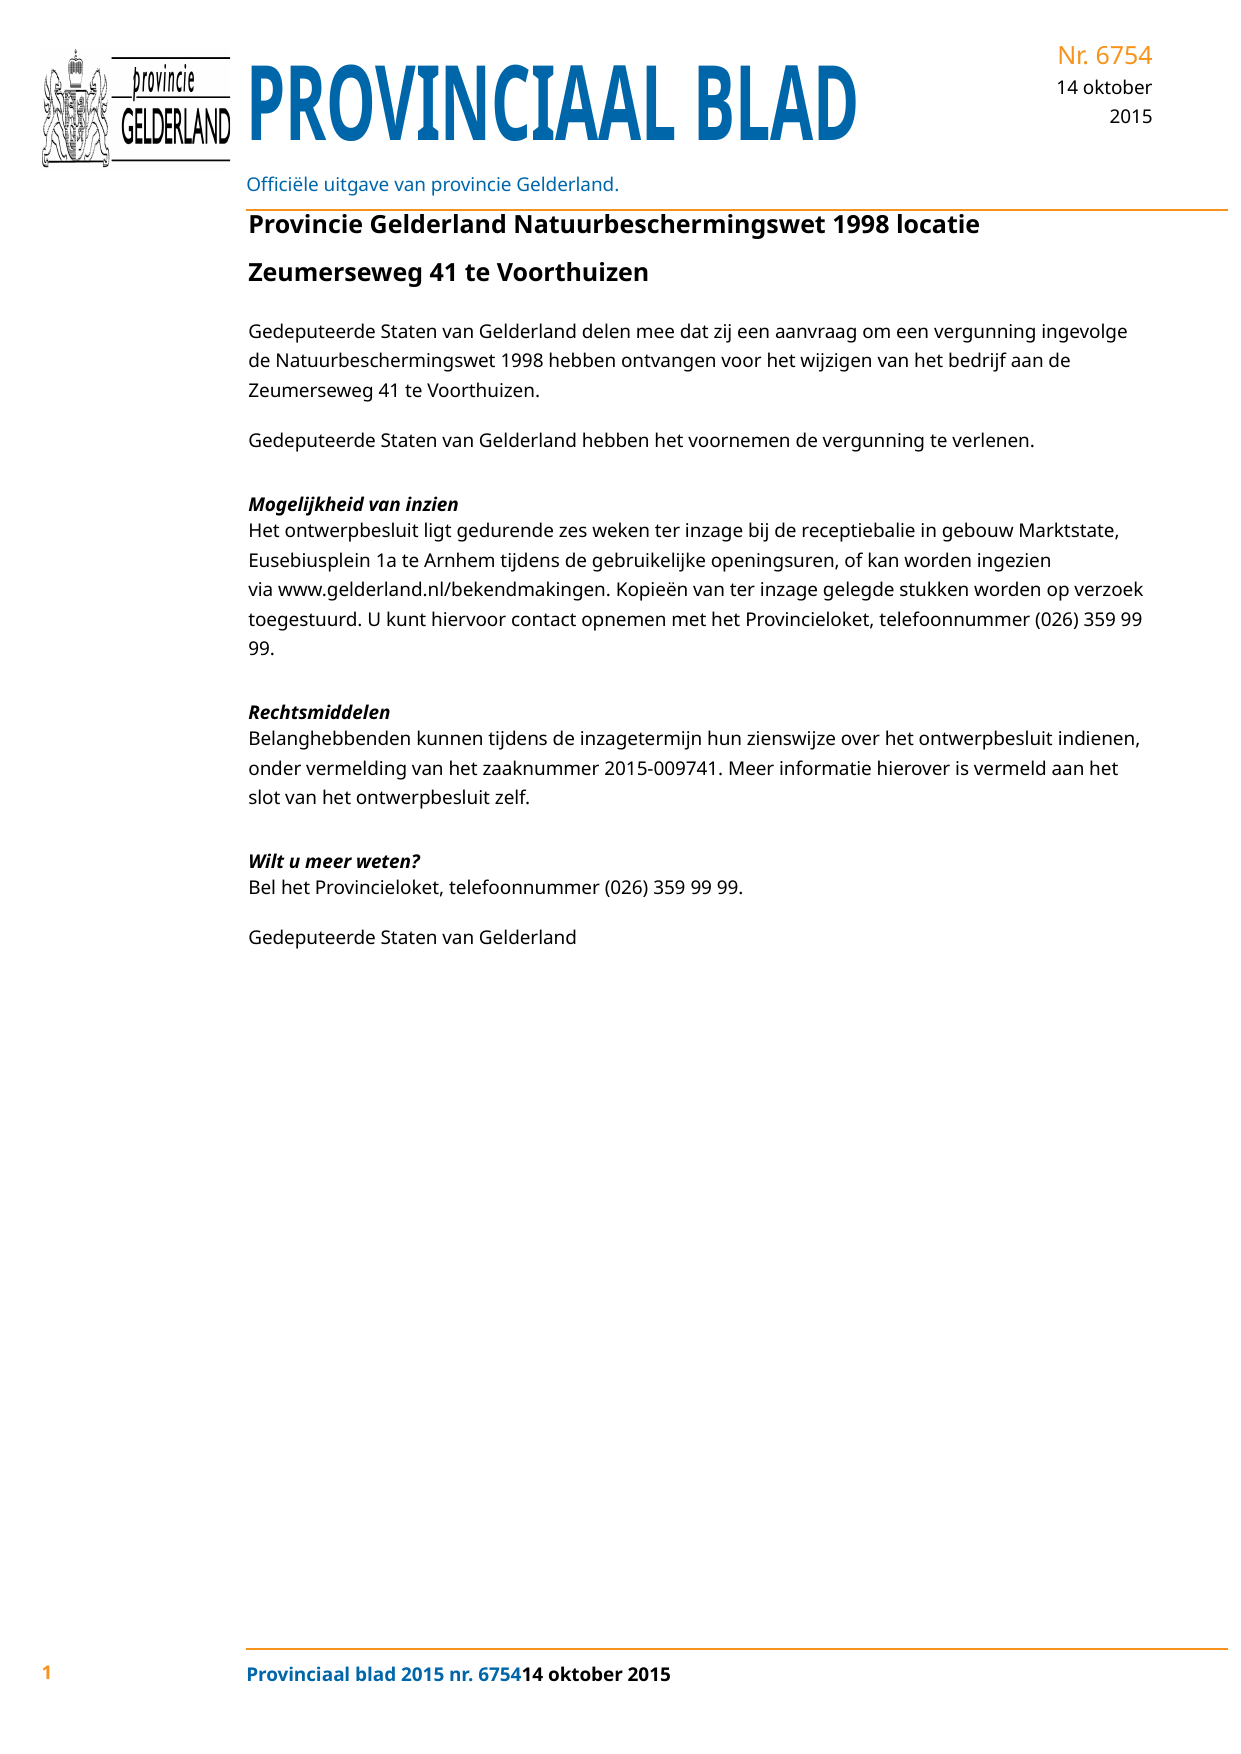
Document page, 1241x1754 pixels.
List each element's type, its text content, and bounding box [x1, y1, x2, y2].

text Belanghebbenden kunnen tijdens de inzagetermijn hun zienswijze over het ontwerpbesluit indienen, onder vermelding van het zaaknummer 2015-009741. Meer informatie hierover is vermeld aan het slot van het ontwerpbesluit zelf. [248, 725, 1152, 810]
text Wilt u meer weten? [248, 848, 1152, 874]
text Gedeputeerde Staten van Gelderland delen mee dat zij een aanvraag om een vergunning ingevolge de Natuurbeschermingswet 1998 hebben ontvangen voor het wijzigen van het bedrijf aan de Zeumerseweg 41 te Voorthuizen. [248, 318, 1152, 403]
text Mogelijkheid van inzien [248, 491, 1152, 517]
text Gedeputeerde Staten van Gelderland hebben het voornemen de vergunning te verlenen. [248, 427, 1152, 453]
text Het ontwerpbesluit ligt gedurende zes weken ter inzage bij de receptiebalie in gebouw Marktstate, Eusebiusplein 1a te Arnhem tijdens de gebruikelijke openingsuren, of kan worden ingezien via www.gelderland.nl/bekendmakingen. Kopieën van ter inzage gelegde stukken worden op verzoek toegestuurd. U kunt hiervoor contact opnemen met het Provincieloket, telefoonnummer (026) 359 99 99. [248, 517, 1152, 661]
text Bel het Provincieloket, telefoonnummer (026) 359 99 99. [248, 874, 1152, 900]
text Rechtsmiddelen [248, 699, 1152, 725]
picture [41, 47, 231, 172]
text Gedeputeerde Staten van Gelderland [248, 924, 1152, 950]
text Provincie Gelderland Natuurbeschermingswet 1998 locatie Zeumerseweg 41 te Voorthuizen [248, 211, 1152, 288]
